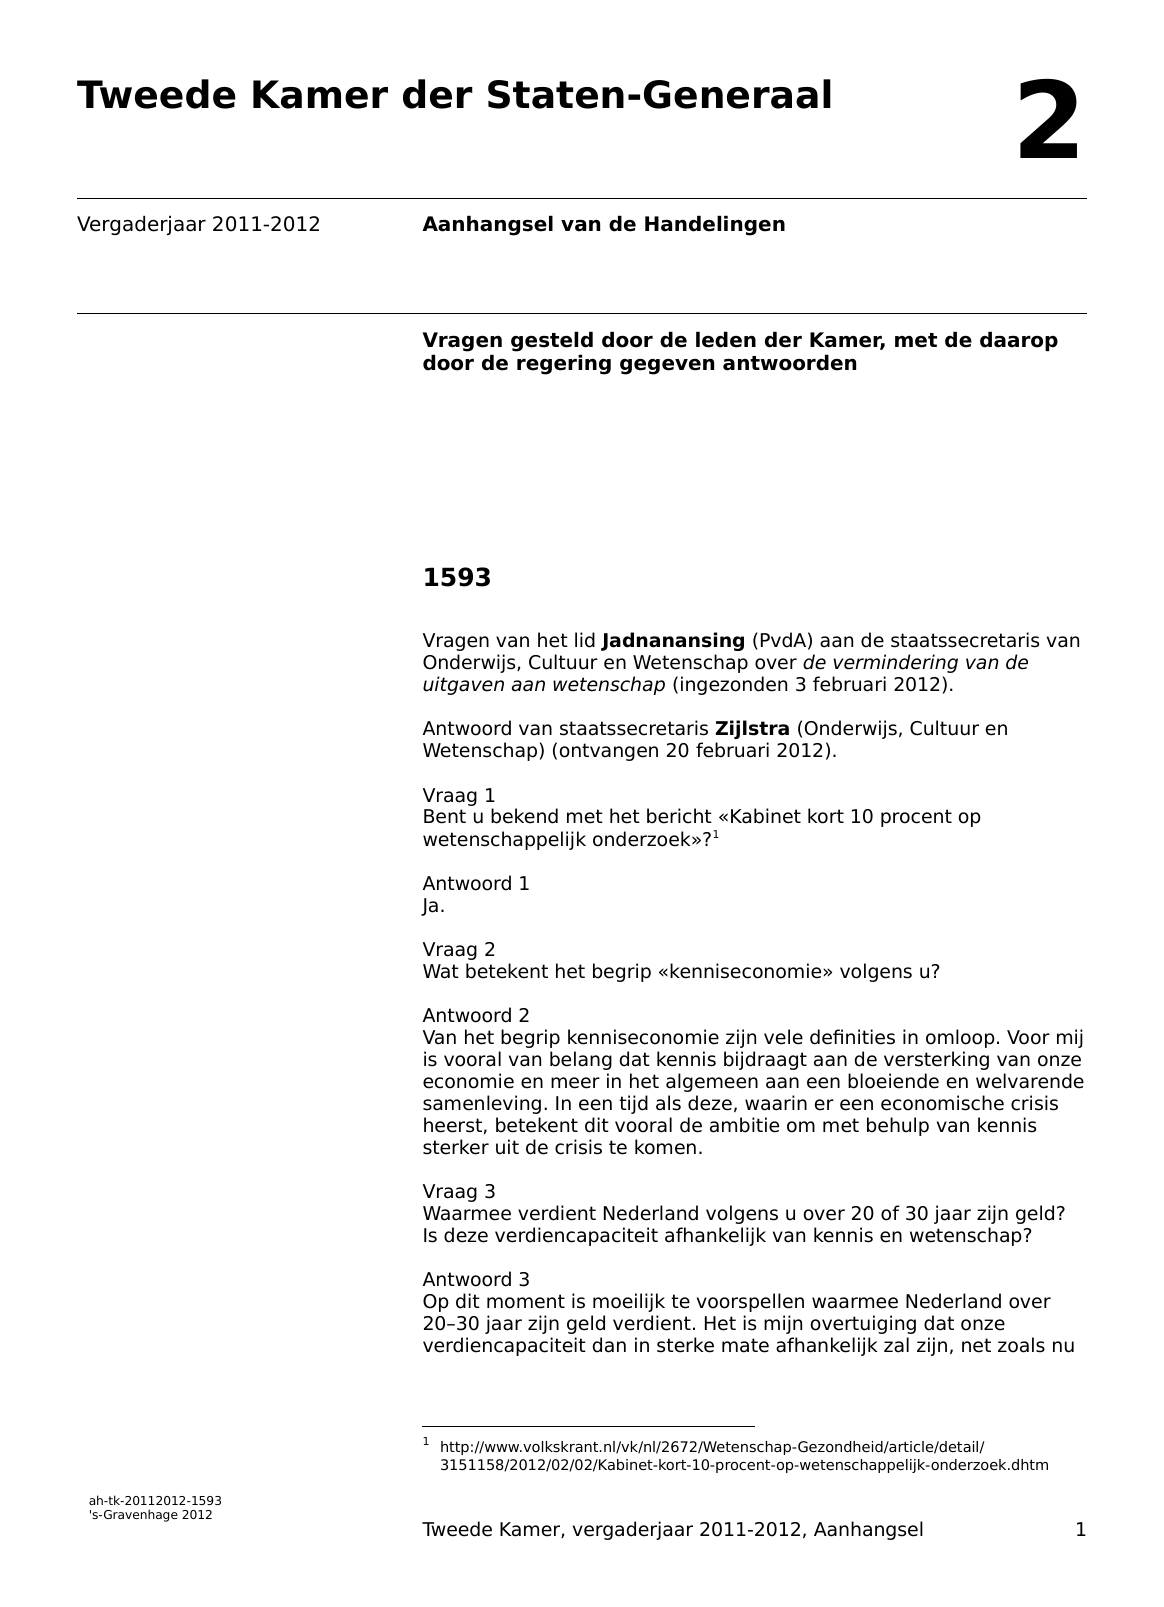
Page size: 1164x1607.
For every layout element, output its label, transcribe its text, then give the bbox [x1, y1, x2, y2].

text Van het begrip kenniseconomie zijn vele definities in omloop. Voor mij is vooral van belang dat kennis bijdraagt aan de versterking van onze economie en meer in het algemeen aan een bloeiende en welvarende samenleving. In een tijd als deze, waarin er een economische crisis heerst, betekent dit vooral de ambitie om met behulp van kennis sterker uit de crisis te komen. [422, 1027, 1087, 1159]
text Antwoord 2 [422, 1005, 1087, 1027]
table_cell [77, 314, 422, 375]
table_cell Aanhangsel van de Handelingen [422, 199, 1087, 313]
text Op dit moment is moeilijk te voorspellen waarmee Nederland over 20–30 jaar zijn geld verdient. Het is mijn overtuiging dat onze verdiencapaciteit dan in sterke mate afhankelijk zal zijn, net zoals nu [422, 1291, 1087, 1357]
text Vraag 2 [422, 939, 1087, 961]
text http://www.volkskrant.nl/vk/nl/2672/Wetenschap-Gezondheid/article/detail/3151158/2012/02/02/Kabinet-kort-10-procent-op-wetenschappelijk-onderzoek.dhtm [422, 1435, 1087, 1474]
table_header Tweede Kamer der Staten-Generaal [77, 59, 886, 198]
text Antwoord 3 [422, 1269, 1087, 1291]
text Ja. [422, 894, 1087, 917]
text Wat betekent het begrip «kenniseconomie» volgens u? [422, 961, 1087, 983]
text Vragen van het lid Jadnanansing (PvdA) aan de staatssecretaris van Onderwijs, Cultuur en Wetenschap over de vermindering van de uitgaven aan wetenschap (ingezonden 3 februari 2012). [422, 630, 1087, 696]
table_cell Vragen gesteld door de leden der Kamer, met de daarop door de regering gegeven antwoorden [422, 314, 1087, 375]
text 's-Gravenhage 2012 [88, 1508, 323, 1522]
table_cell Vergaderjaar 2011-2012 [77, 199, 422, 313]
text Waarmee verdient Nederland volgens u over 20 of 30 jaar zijn geld? Is deze verdiencapaciteit afhankelijk van kennis en wetenschap? [422, 1203, 1087, 1247]
text Vraag 1 [422, 784, 1087, 806]
table_header 2 [886, 59, 1087, 198]
text Antwoord van staatssecretaris Zijlstra (Onderwijs, Cultuur en Wetenschap) (ontvangen 20 februari 2012). [422, 718, 1087, 762]
text Antwoord 1 [422, 873, 1087, 894]
text 1593 [422, 563, 1087, 592]
text Bent u bekend met het bericht «Kabinet kort 10 procent op wetenschappelijk onderzoek»? [422, 806, 1087, 850]
text Vraag 3 [422, 1181, 1087, 1203]
text ah-tk-20112012-1593 [88, 1494, 323, 1508]
